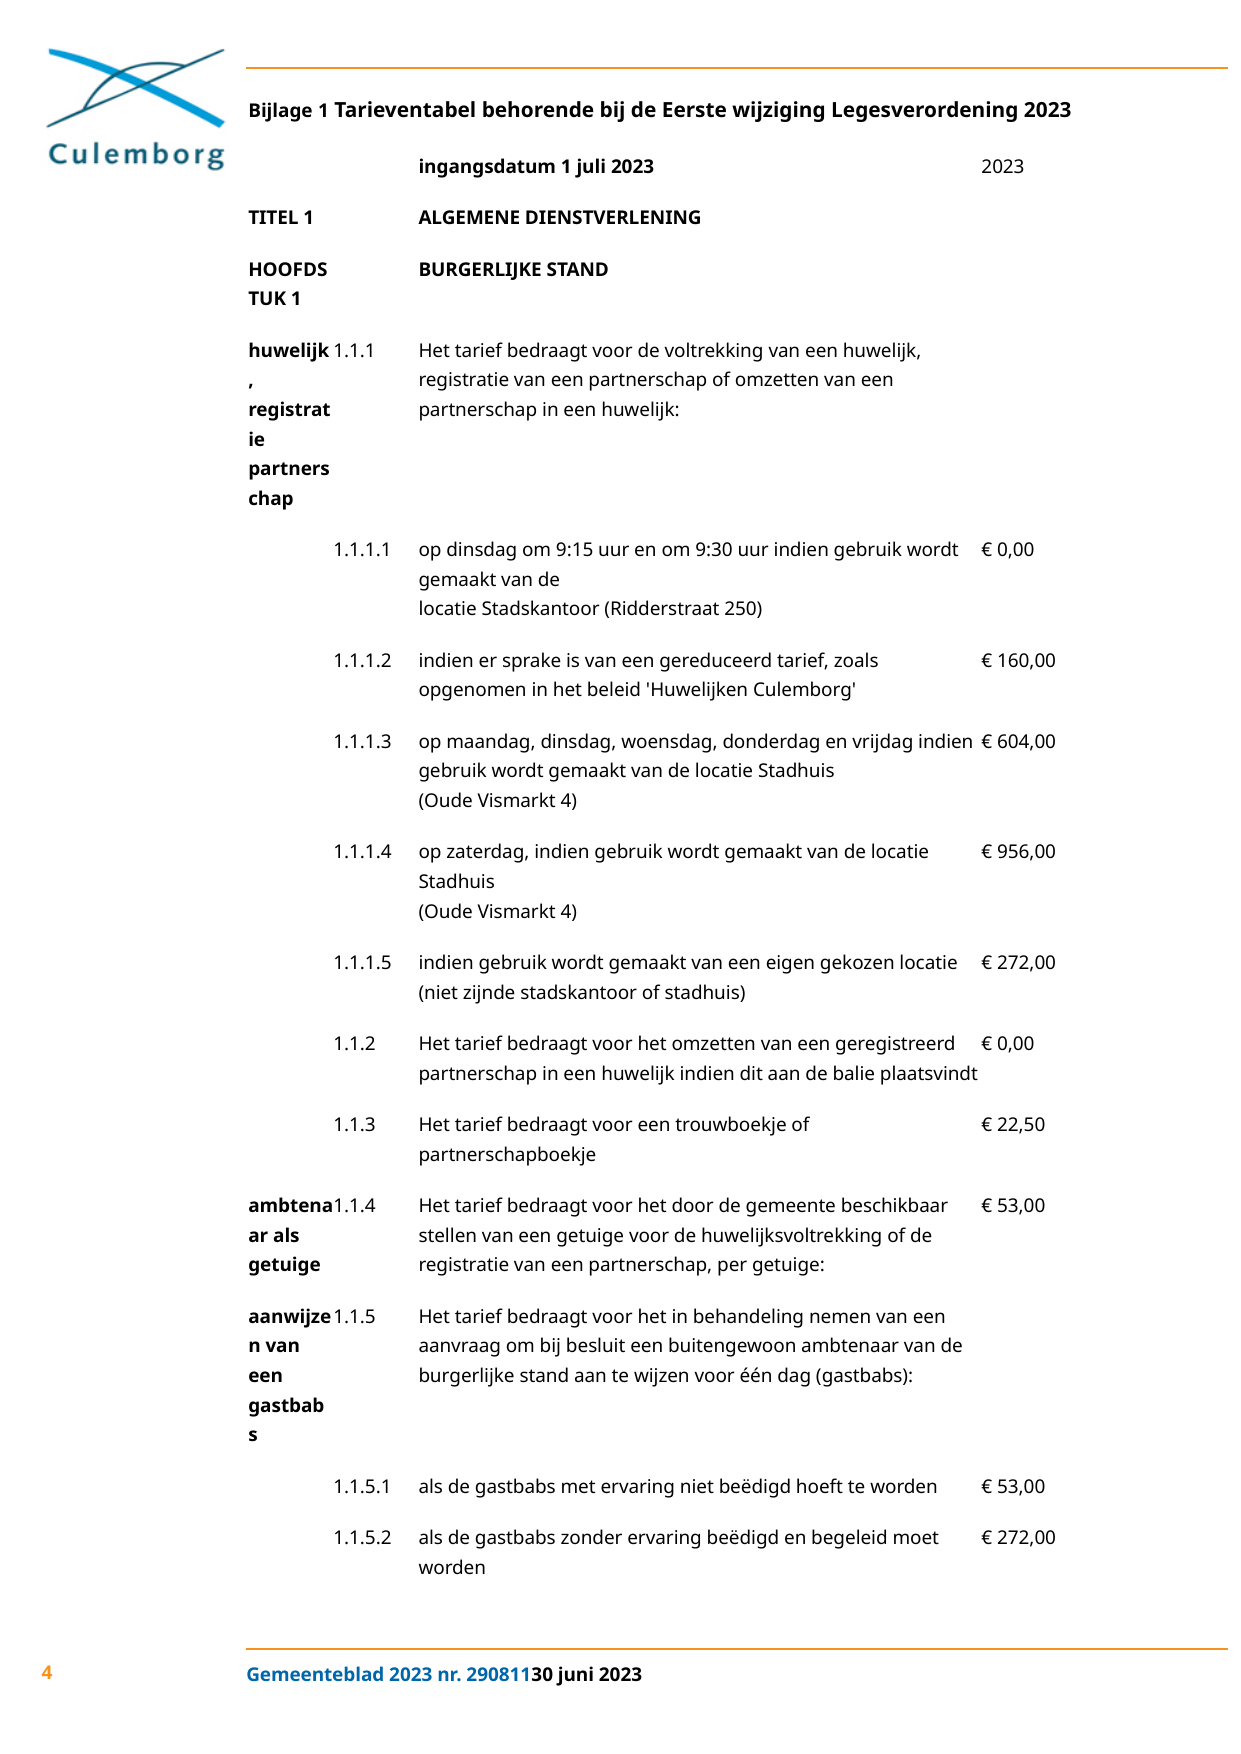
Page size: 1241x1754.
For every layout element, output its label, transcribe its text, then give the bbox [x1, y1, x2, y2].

table_cell [981, 311, 1066, 337]
table_cell 1.1.1.2 [333, 647, 418, 702]
table_cell [418, 1277, 981, 1303]
table_cell op dinsdag om 9:15 uur en om 9:30 uur indien gebruik wordt gemaakt van de locatie Stadskantoor (Ridderstraat 250) [418, 536, 981, 621]
table_cell [1066, 1524, 1152, 1579]
table_cell [1066, 1499, 1152, 1524]
table_cell [333, 1167, 418, 1192]
table_cell [248, 728, 333, 813]
table_cell [248, 1167, 333, 1192]
table_cell [981, 1303, 1066, 1447]
table_cell [1066, 1086, 1152, 1111]
table_cell [418, 511, 981, 536]
table_cell € 53,00 [981, 1193, 1066, 1277]
table_cell aanwijzen van een gastbabs [248, 1303, 333, 1447]
table_header [248, 153, 333, 179]
table_cell BURGERLIJKE STAND [418, 256, 981, 311]
table_cell € 956,00 [981, 839, 1066, 923]
table_cell Het tarief bedraagt voor het in behandeling nemen van een aanvraag om bij besluit een buitengewoon ambtenaar van de burgerlijke stand aan te wijzen voor één dag (gastbabs): [418, 1303, 981, 1447]
table_cell [1066, 1030, 1152, 1086]
table_cell [981, 1167, 1066, 1192]
table_cell [248, 230, 333, 256]
text Bijlage 1 Tarieventabel behorende bij de Eerste wijziging Legesverordening 2023 [248, 95, 1152, 123]
table_cell [981, 337, 1066, 511]
table_header [333, 153, 418, 179]
table_cell [981, 1499, 1066, 1524]
table_cell € 272,00 [981, 1524, 1066, 1579]
table_cell [1066, 949, 1152, 1004]
table_cell op maandag, dinsdag, woensdag, donderdag en vrijdag indien gebruik wordt gemaakt van de locatie Stadhuis (Oude Vismarkt 4) [418, 728, 981, 813]
table_cell [333, 205, 418, 230]
table_cell [248, 1447, 333, 1473]
table_cell [418, 311, 981, 337]
table_cell [248, 1277, 333, 1303]
table_cell [333, 702, 418, 728]
table_cell [981, 1580, 1066, 1605]
table_cell 1.1.1.4 [333, 839, 418, 923]
table_cell [418, 702, 981, 728]
table_cell [333, 256, 418, 311]
table_cell [1066, 1193, 1152, 1277]
table_cell [248, 839, 333, 923]
table_cell 1.1.1.5 [333, 949, 418, 1004]
table_cell [333, 1499, 418, 1524]
table_cell € 604,00 [981, 728, 1066, 813]
table_cell [981, 924, 1066, 949]
table_cell [981, 813, 1066, 839]
table_cell [981, 256, 1066, 311]
table_header 2023 [981, 153, 1066, 179]
table_cell [248, 536, 333, 621]
table_cell [248, 311, 333, 337]
table_cell TITEL 1 [248, 205, 333, 230]
table_cell [333, 924, 418, 949]
table_cell [333, 1277, 418, 1303]
table_cell [1066, 1167, 1152, 1192]
table_cell huwelijk, registratie partnerschap [248, 337, 333, 511]
table_cell [1066, 728, 1152, 813]
table_cell [248, 1473, 333, 1498]
picture [41, 47, 231, 172]
table_cell 1.1.2 [333, 1030, 418, 1086]
table_cell [1066, 1447, 1152, 1473]
table_cell ALGEMENE DIENSTVERLENING [418, 205, 981, 230]
table_cell [248, 702, 333, 728]
table_cell 1.1.1 [333, 337, 418, 511]
table_cell 1.1.4 [333, 1193, 418, 1277]
table_cell Het tarief bedraagt voor de voltrekking van een huwelijk, registratie van een partnerschap of omzetten van een partnerschap in een huwelijk: [418, 337, 981, 511]
table_cell [1066, 621, 1152, 647]
table_cell [981, 230, 1066, 256]
table_cell [333, 179, 418, 204]
table_cell € 0,00 [981, 1030, 1066, 1086]
table_cell [333, 813, 418, 839]
table_cell [1066, 230, 1152, 256]
table_cell [333, 1580, 418, 1605]
table_cell [248, 179, 333, 204]
table_header ingangsdatum 1 juli 2023 [418, 153, 981, 179]
table_cell [981, 702, 1066, 728]
table_cell [1066, 256, 1152, 311]
table_cell ambtenaar als getuige [248, 1193, 333, 1277]
table_cell 1.1.5.2 [333, 1524, 418, 1579]
table_cell € 160,00 [981, 647, 1066, 702]
table_cell Het tarief bedraagt voor het door de gemeente beschikbaar stellen van een getuige voor de huwelijksvoltrekking of de registratie van een partnerschap, per getuige: [418, 1193, 981, 1277]
table_cell [418, 924, 981, 949]
table_cell [248, 813, 333, 839]
table_cell [1066, 1277, 1152, 1303]
table_cell [248, 949, 333, 1004]
table_header [1066, 153, 1152, 179]
table_cell [333, 311, 418, 337]
table_cell [418, 813, 981, 839]
table_cell 1.1.3 [333, 1111, 418, 1167]
table_cell als de gastbabs zonder ervaring beëdigd en begeleid moet worden [418, 1524, 981, 1579]
table_cell als de gastbabs met ervaring niet beëdigd hoeft te worden [418, 1473, 981, 1498]
table_cell [418, 1086, 981, 1111]
table_cell [1066, 179, 1152, 204]
table_cell 1.1.1.1 [333, 536, 418, 621]
table_cell [248, 1111, 333, 1167]
table_cell indien er sprake is van een gereduceerd tarief, zoals opgenomen in het beleid 'Huwelijken Culemborg' [418, 647, 981, 702]
table_cell [1066, 311, 1152, 337]
table_cell [1066, 1473, 1152, 1498]
table_cell [981, 205, 1066, 230]
table_cell [418, 1167, 981, 1192]
table_cell [248, 621, 333, 647]
table_cell [333, 621, 418, 647]
table_cell [1066, 1580, 1152, 1605]
table_cell [981, 1277, 1066, 1303]
table_cell Het tarief bedraagt voor een trouwboekje of partnerschapboekje [418, 1111, 981, 1167]
table_cell [333, 1005, 418, 1030]
table_cell € 53,00 [981, 1473, 1066, 1498]
table_cell [1066, 647, 1152, 702]
table_cell [1066, 813, 1152, 839]
table_cell [1066, 1111, 1152, 1167]
table_cell [981, 1005, 1066, 1030]
table_cell [1066, 839, 1152, 923]
table_cell [1066, 205, 1152, 230]
table_cell [248, 924, 333, 949]
table_cell [1066, 337, 1152, 511]
table_cell 1.1.1.3 [333, 728, 418, 813]
table_cell [981, 1447, 1066, 1473]
table_cell [248, 1524, 333, 1579]
table_cell [1066, 1005, 1152, 1030]
table_cell [333, 1086, 418, 1111]
table_cell [981, 621, 1066, 647]
table_cell [418, 1580, 981, 1605]
table_cell [418, 230, 981, 256]
table_cell [1066, 511, 1152, 536]
table_cell [248, 1005, 333, 1030]
table_cell 1.1.5 [333, 1303, 418, 1447]
table_cell [248, 511, 333, 536]
table_cell [248, 1086, 333, 1111]
table_cell [1066, 702, 1152, 728]
table_cell [418, 1447, 981, 1473]
table_cell [1066, 1303, 1152, 1447]
table_cell [981, 1086, 1066, 1111]
table_cell [333, 1447, 418, 1473]
table_cell [248, 1580, 333, 1605]
table_cell [1066, 536, 1152, 621]
table_cell Het tarief bedraagt voor het omzetten van een geregistreerd partnerschap in een huwelijk indien dit aan de balie plaatsvindt [418, 1030, 981, 1086]
table_cell [418, 621, 981, 647]
table_cell [418, 1005, 981, 1030]
table_cell [1066, 924, 1152, 949]
table_cell HOOFDSTUK 1 [248, 256, 333, 311]
table_cell [248, 1499, 333, 1524]
table_cell op zaterdag, indien gebruik wordt gemaakt van de locatie Stadhuis (Oude Vismarkt 4) [418, 839, 981, 923]
table_cell [248, 1030, 333, 1086]
table_cell € 272,00 [981, 949, 1066, 1004]
table_cell [333, 511, 418, 536]
table_cell [981, 511, 1066, 536]
table_cell [418, 1499, 981, 1524]
table_cell € 0,00 [981, 536, 1066, 621]
table_cell [248, 647, 333, 702]
table_cell [333, 230, 418, 256]
table_cell [981, 179, 1066, 204]
table_cell indien gebruik wordt gemaakt van een eigen gekozen locatie (niet zijnde stadskantoor of stadhuis) [418, 949, 981, 1004]
table_cell [418, 179, 981, 204]
table_cell 1.1.5.1 [333, 1473, 418, 1498]
table_cell € 22,50 [981, 1111, 1066, 1167]
